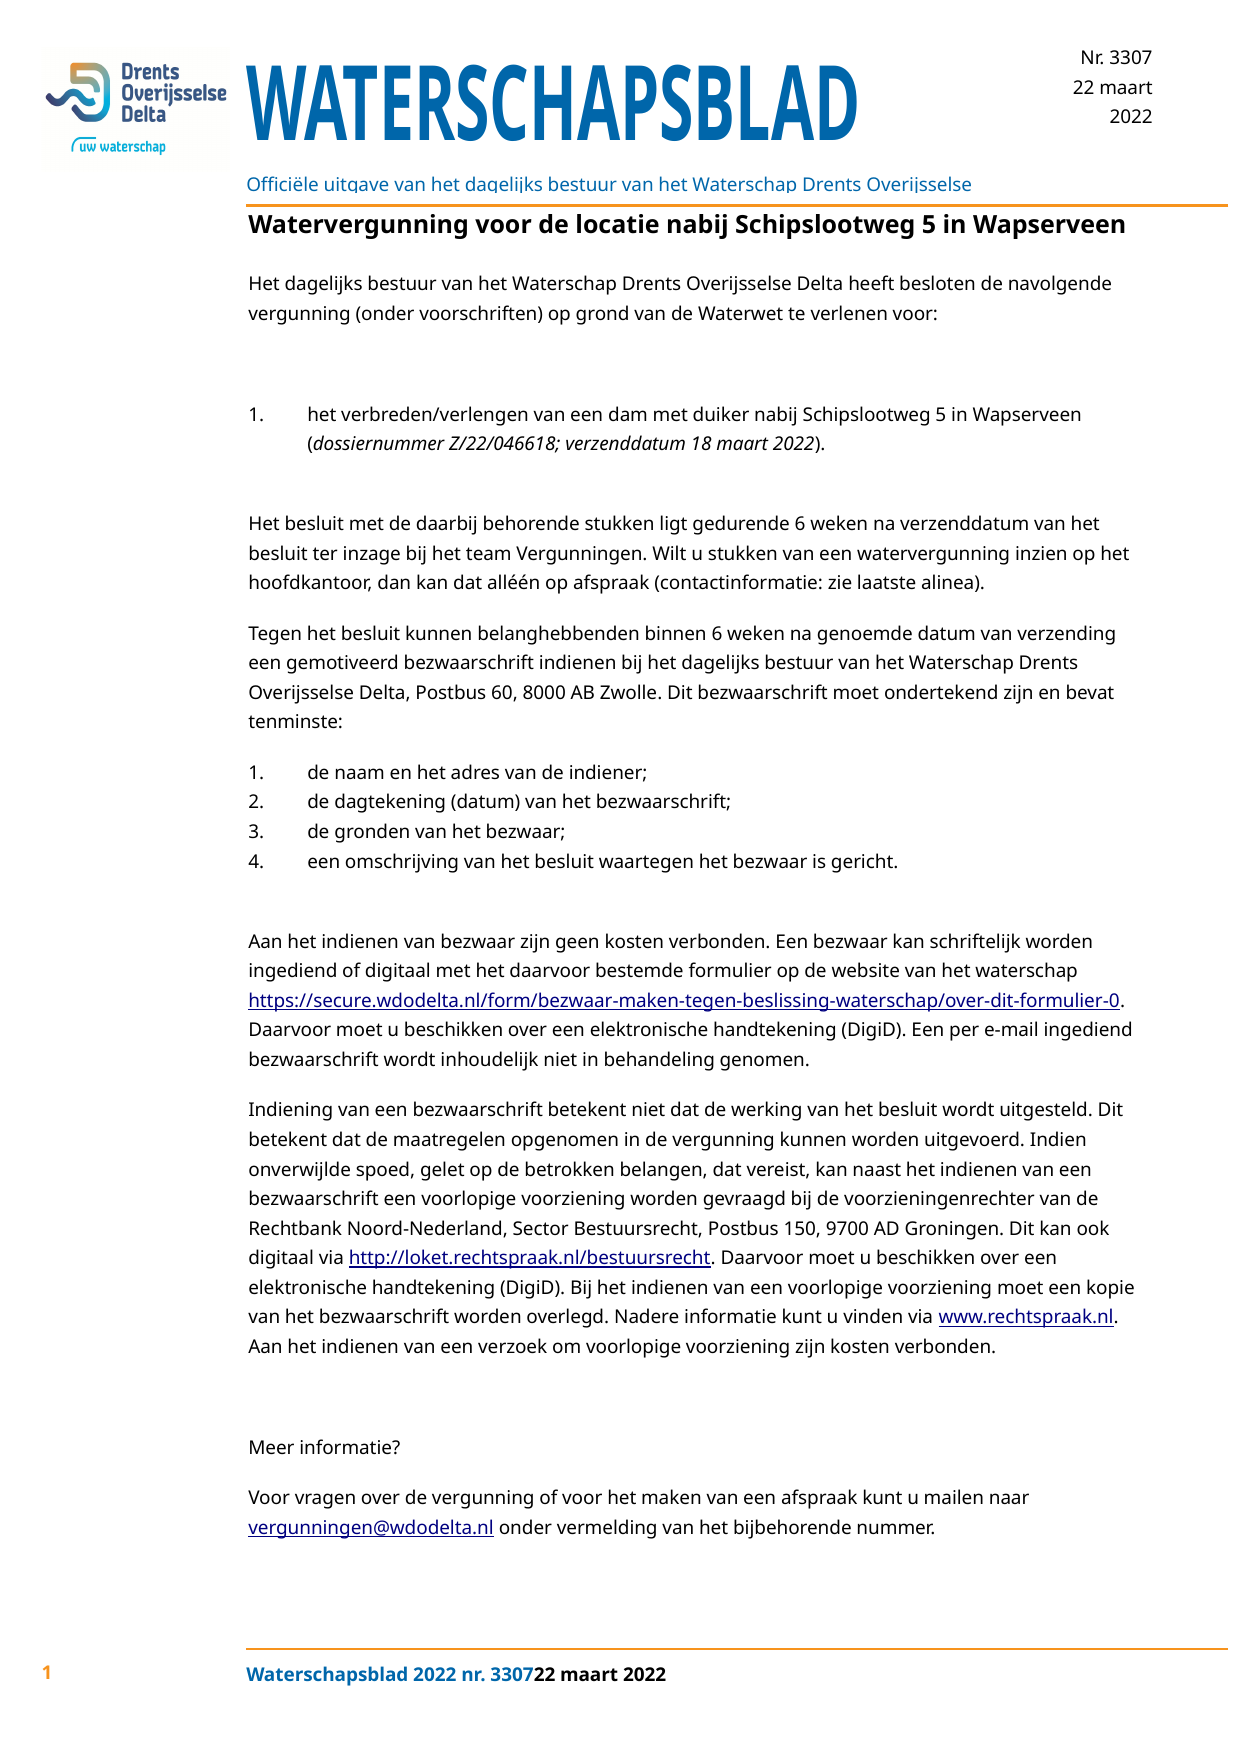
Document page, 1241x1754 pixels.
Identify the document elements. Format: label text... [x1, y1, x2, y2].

text Tegen het besluit kunnen belanghebbenden binnen 6 weken na genoemde datum van verzending een gemotiveerd bezwaarschrift indienen bij het dagelijks bestuur van het Waterschap Drents Overijsselse Delta, Postbus 60, 8000 AB Zwolle. Dit bezwaarschrift moet ondertekend zijn en bevat tenminste: [248, 620, 1152, 734]
list het verbreden/verlengen van een dam met duiker nabij Schipslootweg 5 in Wapserveen (dossiernummer Z/22/046618; verzenddatum 18 maart 2022). [248, 401, 1152, 456]
text Indiening van een bezwaarschrift betekent niet dat de werking van het besluit wordt uitgesteld. Dit betekent dat de maatregelen opgenomen in de vergunning kunnen worden uitgevoerd. Indien onverwijlde spoed, gelet op de betrokken belangen, dat vereist, kan naast het indienen van een bezwaarschrift een voorlopige voorziening worden gevraagd bij de voorzieningenrechter van de Rechtbank Noord-Nederland, Sector Bestuursrecht, Postbus 150, 9700 AD Groningen. Dit kan ook digitaal via http://loket.rechtspraak.nl/bestuursrecht. Daarvoor moet u beschikken over een elektronische handtekening (DigiD). Bij het indienen van een voorlopige voorziening moet een kopie van het bezwaarschrift worden overlegd. Nadere informatie kunt u vinden via www.rechtspraak.nl. Aan het indienen van een verzoek om voorlopige voorziening zijn kosten verbonden. [248, 1097, 1152, 1359]
picture [41, 47, 231, 172]
text Voor vragen over de vergunning of voor het maken van een afspraak kunt u mailen naar vergunningen@wdodelta.nl onder vermelding van het bijbehorende nummer. [248, 1484, 1152, 1540]
list de gronden van het bezwaar; [248, 818, 1152, 844]
text Meer informatie? [248, 1434, 1152, 1460]
list de naam en het adres van de indiener; [248, 759, 1152, 785]
list de dagtekening (datum) van het bezwaarschrift; [248, 789, 1152, 814]
text Het dagelijks bestuur van het Waterschap Drents Overijsselse Delta heeft besloten de navolgende vergunning (onder voorschriften) op grond van de Waterwet te verlenen voor: [248, 270, 1152, 326]
text Watervergunning voor de locatie nabij Schipslootweg 5 in Wapserveen [248, 207, 1152, 241]
text Aan het indienen van bezwaar zijn geen kosten verbonden. Een bezwaar kan schriftelijk worden ingediend of digitaal met het daarvoor bestemde formulier op de website van het waterschap https://secure.wdodelta.nl/form/bezwaar-maken-tegen-beslissing-waterschap/over-dit-formulier-0. Daarvoor moet u beschikken over een elektronische handtekening (DigiD). Een per e-mail ingediend bezwaarschrift wordt inhoudelijk niet in behandeling genomen. [248, 928, 1152, 1072]
list een omschrijving van het besluit waartegen het bezwaar is gericht. [248, 848, 1152, 873]
text Het besluit met de daarbij behorende stukken ligt gedurende 6 weken na verzenddatum van het besluit ter inzage bij het team Vergunningen. Wilt u stukken van een watervergunning inzien op het hoofdkantoor, dan kan dat alléén op afspraak (contactinformatie: zie laatste alinea). [248, 510, 1152, 595]
